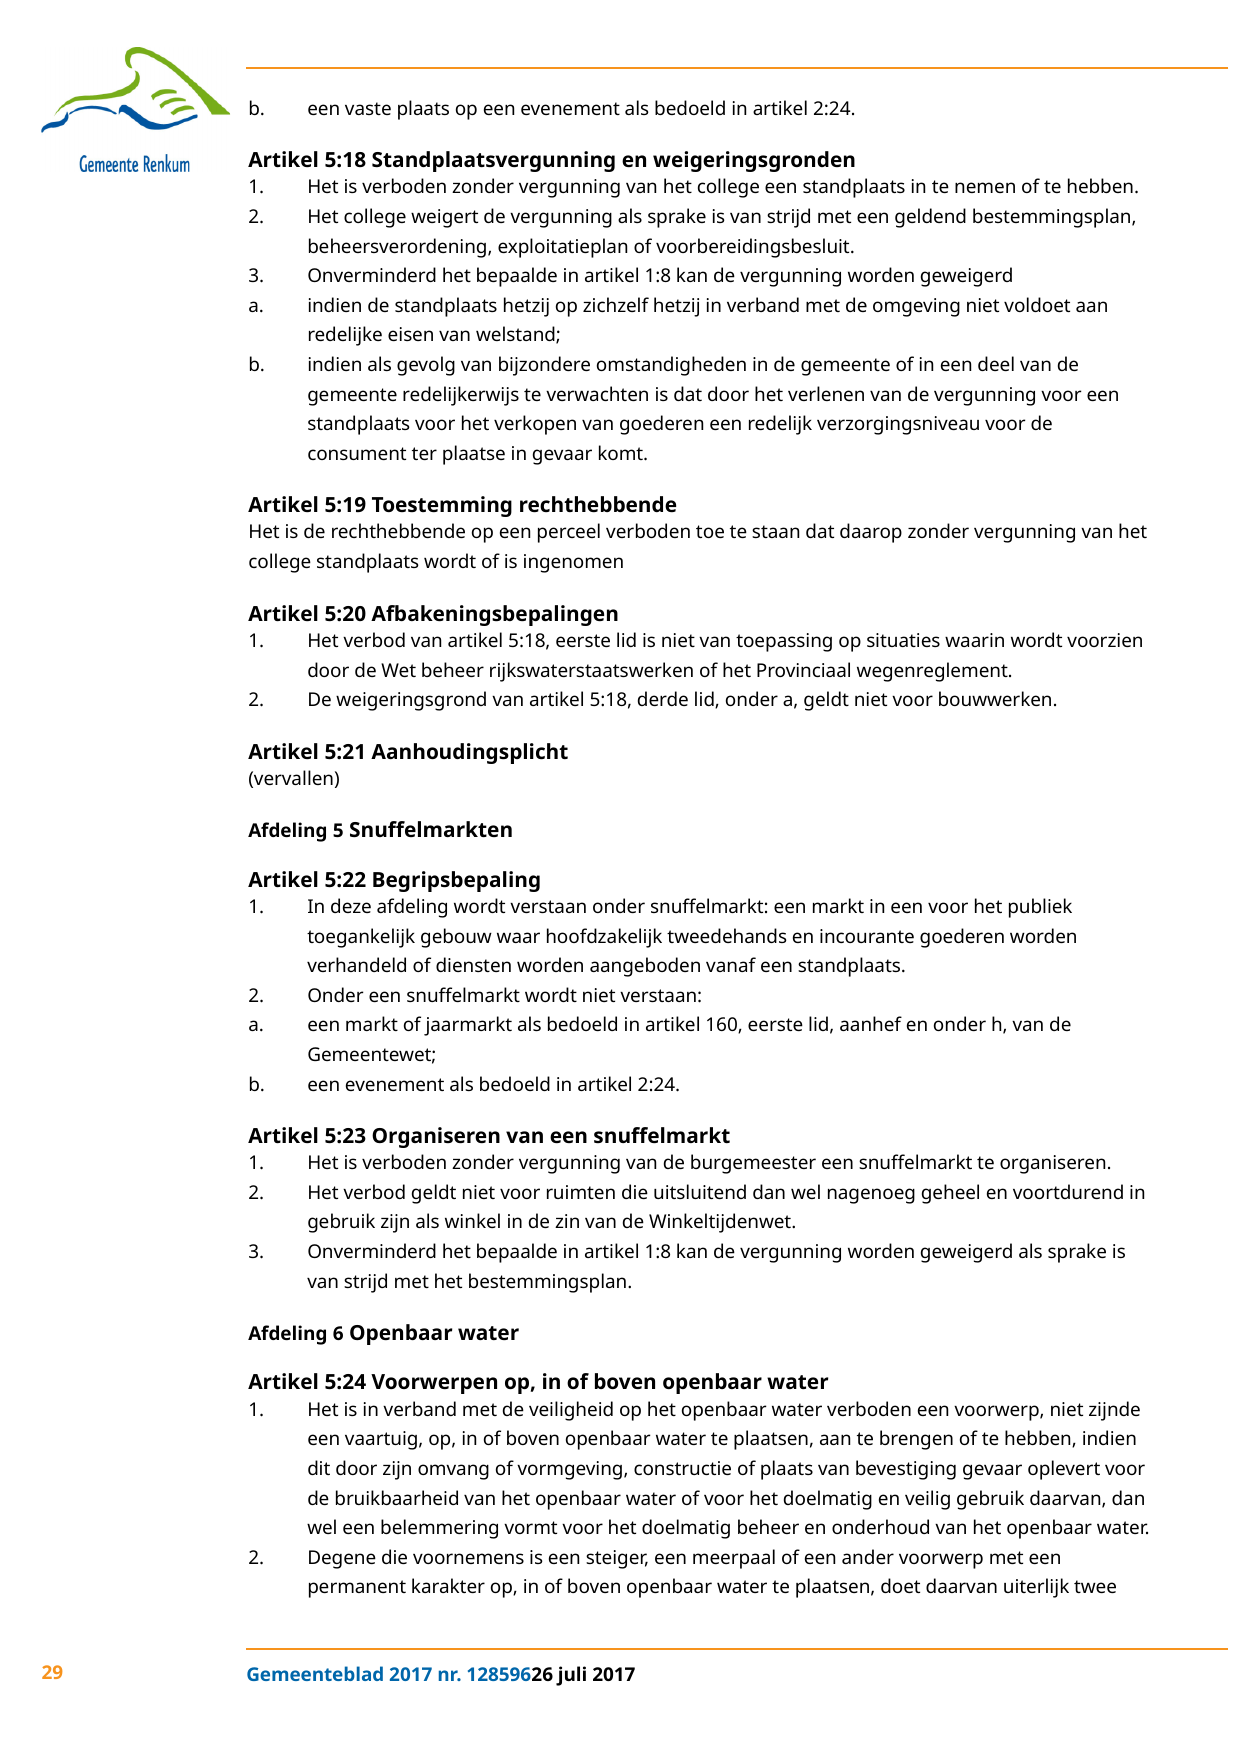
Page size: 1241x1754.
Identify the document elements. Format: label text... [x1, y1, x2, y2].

text Artikel 5:19 Toestemming rechthebbende [248, 490, 1152, 519]
list Onverminderd het bepaalde in artikel 1:8 kan de vergunning worden geweigerd [248, 262, 1152, 288]
list Het is verboden zonder vergunning van de burgemeester een snuffelmarkt te organiseren. [248, 1149, 1152, 1175]
list Het verbod van artikel 5:18, eerste lid is niet van toepassing op situaties waarin wordt voorzien door de Wet beheer rijkswaterstaatswerken of het Provinciaal wegenreglement. [248, 627, 1152, 682]
list In deze afdeling wordt verstaan onder snuffelmarkt: een markt in een voor het publiek toegankelijk gebouw waar hoofdzakelijk tweedehands en incourante goederen worden verhandeld of diensten worden aangeboden vanaf een standplaats. [248, 893, 1152, 978]
list Het verbod geldt niet voor ruimten die uitsluitend dan wel nagenoeg geheel en voortdurend in gebruik zijn als winkel in de zin van de Winkeltijdenwet. [248, 1179, 1152, 1234]
text Artikel 5:23 Organiseren van een snuffelmarkt [248, 1121, 1152, 1149]
text Artikel 5:21 Aanhoudingsplicht [248, 737, 1152, 765]
text Artikel 5:24 Voorwerpen op, in of boven openbaar water [248, 1367, 1152, 1396]
text Het is de rechthebbende op een perceel verboden toe te staan dat daarop zonder vergunning van het college standplaats wordt of is ingenomen [248, 519, 1152, 574]
text Artikel 5:20 Afbakeningsbepalingen [248, 599, 1152, 627]
list Het college weigert de vergunning als sprake is van strijd met een geldend bestemmingsplan, beheersverordening, exploitatieplan of voorbereidingsbesluit. [248, 203, 1152, 258]
text Afdeling 6 Openbaar water [248, 1318, 1152, 1347]
picture [41, 47, 231, 172]
list een vaste plaats op een evenement als bedoeld in artikel 2:24. [248, 95, 1152, 121]
list indien de standplaats hetzij op zichzelf hetzij in verband met de omgeving niet voldoet aan redelijke eisen van welstand; [248, 292, 1152, 347]
text (vervallen) [248, 765, 1152, 791]
list Onverminderd het bepaalde in artikel 1:8 kan de vergunning worden geweigerd als sprake is van strijd met het bestemmingsplan. [248, 1238, 1152, 1294]
list De weigeringsgrond van artikel 5:18, derde lid, onder a, geldt niet voor bouwwerken. [248, 686, 1152, 712]
list een evenement als bedoeld in artikel 2:24. [248, 1071, 1152, 1096]
list Het is in verband met de veiligheid op het openbaar water verboden een voorwerp, niet zijnde een vaartuig, op, in of boven openbaar water te plaatsen, aan te brengen of te hebben, indien dit door zijn omvang of vormgeving, constructie of plaats van bevestiging gevaar oplevert voor de bruikbaarheid van het openbaar water of voor het doelmatig en veilig gebruik daarvan, dan wel een belemmering vormt voor het doelmatig beheer en onderhoud van het openbaar water. [248, 1396, 1152, 1540]
text Artikel 5:22 Begripsbepaling [248, 865, 1152, 893]
list Degene die voornemens is een steiger, een meerpaal of een ander voorwerp met een permanent karakter op, in of boven openbaar water te plaatsen, doet daarvan uiterlijk twee [248, 1544, 1152, 1599]
list Onder een snuffelmarkt wordt niet verstaan: [248, 982, 1152, 1008]
list een markt of jaarmarkt als bedoeld in artikel 160, eerste lid, aanhef en onder h, van de Gemeentewet; [248, 1012, 1152, 1067]
list indien als gevolg van bijzondere omstandigheden in de gemeente of in een deel van de gemeente redelijkerwijs te verwachten is dat door het verlenen van de vergunning voor een standplaats voor het verkopen van goederen een redelijk verzorgingsniveau voor de consument ter plaatse in gevaar komt. [248, 351, 1152, 466]
list Het is verboden zonder vergunning van het college een standplaats in te nemen of te hebben. [248, 174, 1152, 199]
text Afdeling 5 Snuffelmarkten [248, 816, 1152, 844]
text Artikel 5:18 Standplaatsvergunning en weigeringsgronden [248, 145, 1152, 174]
